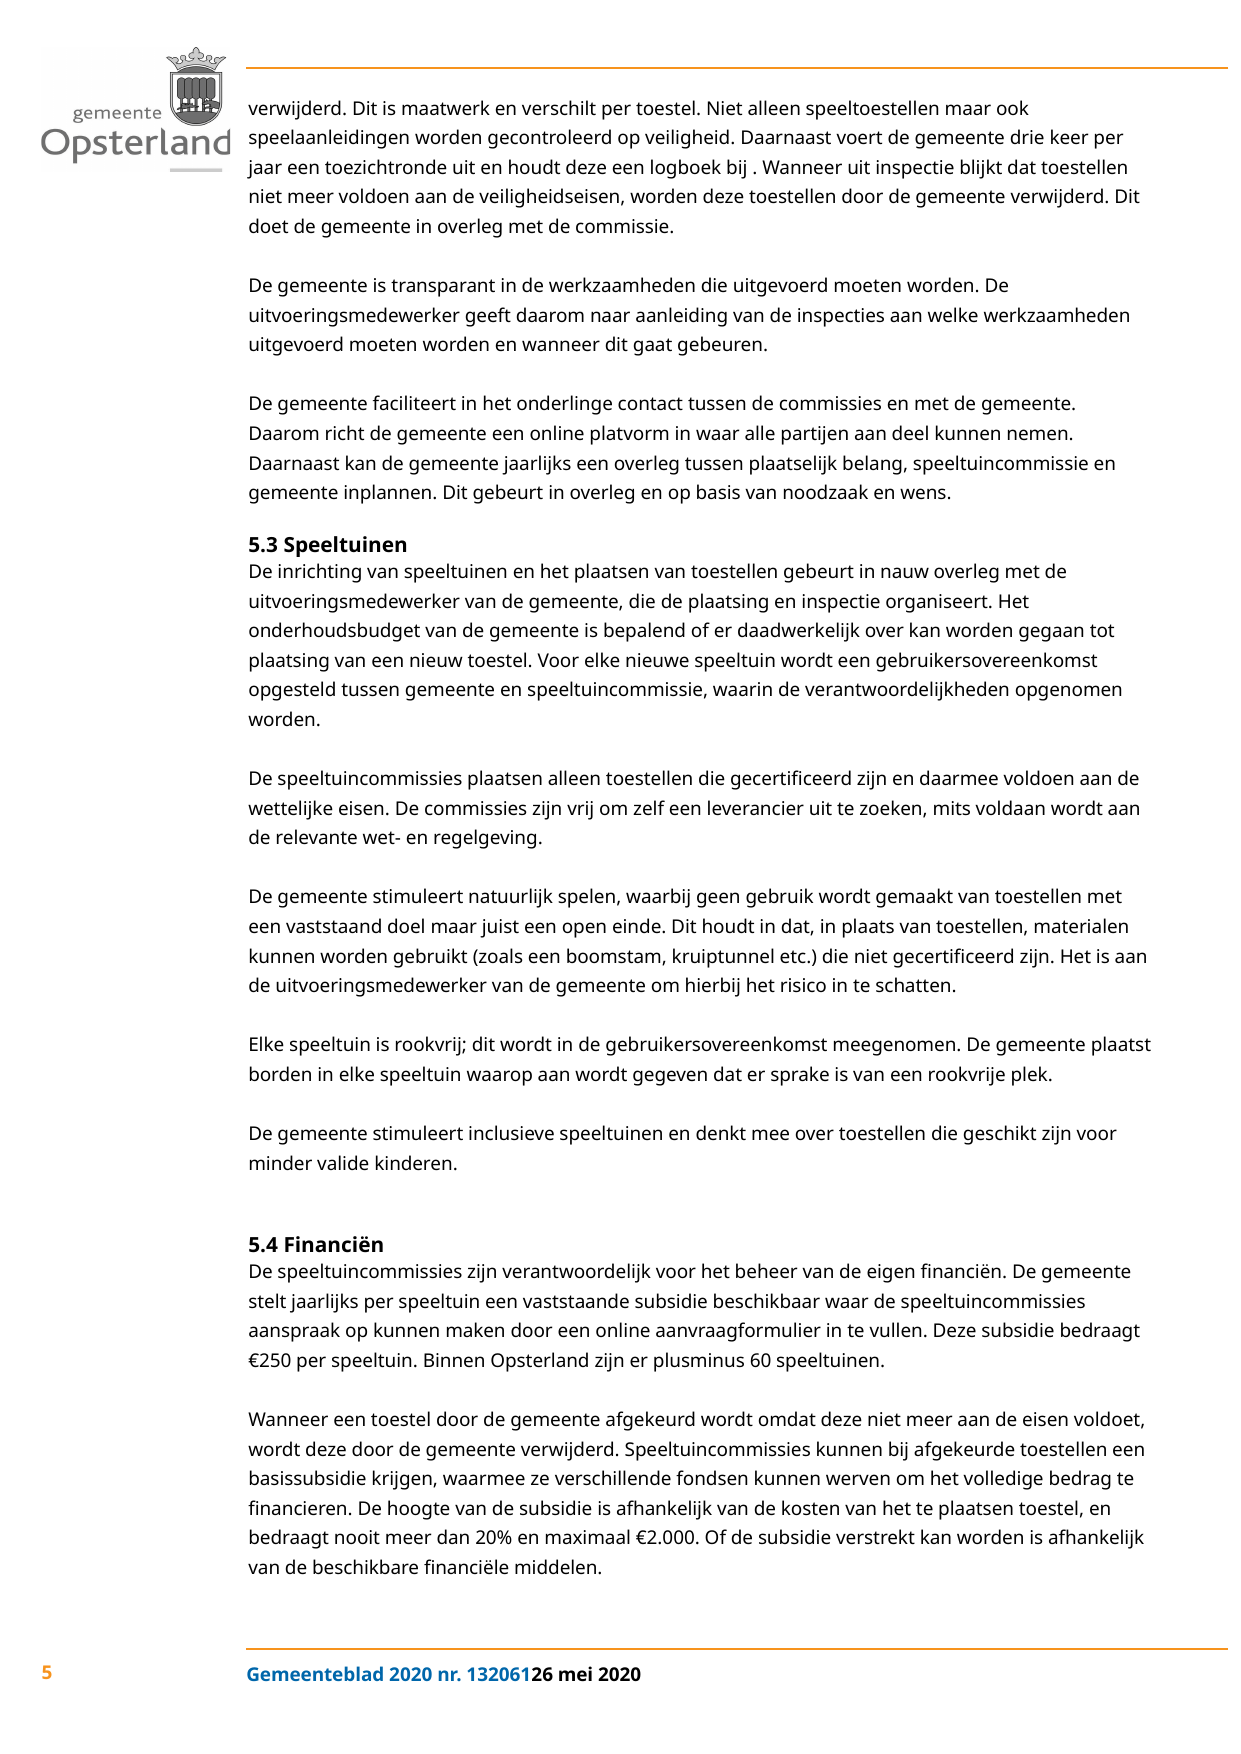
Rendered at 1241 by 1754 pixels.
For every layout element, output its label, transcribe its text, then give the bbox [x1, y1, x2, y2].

text Elke speeltuin is rookvrij; dit wordt in de gebruikersovereenkomst meegenomen. De gemeente plaatst borden in elke speeltuin waarop aan wordt gegeven dat er sprake is van een rookvrije plek. [248, 1032, 1152, 1087]
text verwijderd. Dit is maatwerk en verschilt per toestel. Niet alleen speeltoestellen maar ook speelaanleidingen worden gecontroleerd op veiligheid. Daarnaast voert de gemeente drie keer per jaar een toezichtronde uit en houdt deze een logboek bij . Wanneer uit inspectie blijkt dat toestellen niet meer voldoen aan de veiligheidseisen, worden deze toestellen door de gemeente verwijderd. Dit doet de gemeente in overleg met de commissie. [248, 95, 1152, 239]
text De gemeente faciliteert in het onderlinge contact tussen de commissies en met de gemeente. Daarom richt de gemeente een online platvorm in waar alle partijen aan deel kunnen nemen. Daarnaast kan de gemeente jaarlijks een overleg tussen plaatselijk belang, speeltuincommissie en gemeente inplannen. Dit gebeurt in overleg en op basis van noodzaak en wens. [248, 391, 1152, 505]
text De gemeente is transparant in de werkzaamheden die uitgevoerd moeten worden. De uitvoeringsmedewerker geeft daarom naar aanleiding van de inspecties aan welke werkzaamheden uitgevoerd moeten worden en wanneer dit gaat gebeuren. [248, 272, 1152, 357]
text De speeltuincommissies plaatsen alleen toestellen die gecertificeerd zijn en daarmee voldoen aan de wettelijke eisen. De commissies zijn vrij om zelf een leverancier uit te zoeken, mits voldaan wordt aan de relevante wet- en regelgeving. [248, 765, 1152, 850]
text 5.3 Speeltuinen [248, 530, 1152, 558]
text De gemeente stimuleert natuurlijk spelen, waarbij geen gebruik wordt gemaakt van toestellen met een vaststaand doel maar juist een open einde. Dit houdt in dat, in plaats van toestellen, materialen kunnen worden gebruikt (zoals een boomstam, kruiptunnel etc.) die niet gecertificeerd zijn. Het is aan de uitvoeringsmedewerker van de gemeente om hierbij het risico in te schatten. [248, 884, 1152, 998]
text De speeltuincommissies zijn verantwoordelijk voor het beheer van de eigen financiën. De gemeente stelt jaarlijks per speeltuin een vaststaande subsidie beschikbaar waar de speeltuincommissies aanspraak op kunnen maken door een online aanvraagformulier in te vullen. Deze subsidie bedraagt €250 per speeltuin. Binnen Opsterland zijn er plusminus 60 speeltuinen. [248, 1258, 1152, 1373]
text De gemeente stimuleert inclusieve speeltuinen en denkt mee over toestellen die geschikt zijn voor minder valide kinderen. [248, 1120, 1152, 1176]
text Wanneer een toestel door de gemeente afgekeurd wordt omdat deze niet meer aan de eisen voldoet, wordt deze door de gemeente verwijderd. Speeltuincommissies kunnen bij afgekeurde toestellen een basissubsidie krijgen, waarmee ze verschillende fondsen kunnen werven om het volledige bedrag te financieren. De hoogte van de subsidie is afhankelijk van de kosten van het te plaatsen toestel, en bedraagt nooit meer dan 20% en maximaal €2.000. Of de subsidie verstrekt kan worden is afhankelijk van de beschikbare financiële middelen. [248, 1406, 1152, 1580]
text 5.4 Financiën [248, 1230, 1152, 1258]
picture [41, 47, 231, 172]
text De inrichting van speeltuinen en het plaatsen van toestellen gebeurt in nauw overleg met de uitvoeringsmedewerker van de gemeente, die de plaatsing en inspectie organiseert. Het onderhoudsbudget van de gemeente is bepalend of er daadwerkelijk over kan worden gegaan tot plaatsing van een nieuw toestel. Voor elke nieuwe speeltuin wordt een gebruikersovereenkomst opgesteld tussen gemeente en speeltuincommissie, waarin de verantwoordelijkheden opgenomen worden. [248, 558, 1152, 732]
